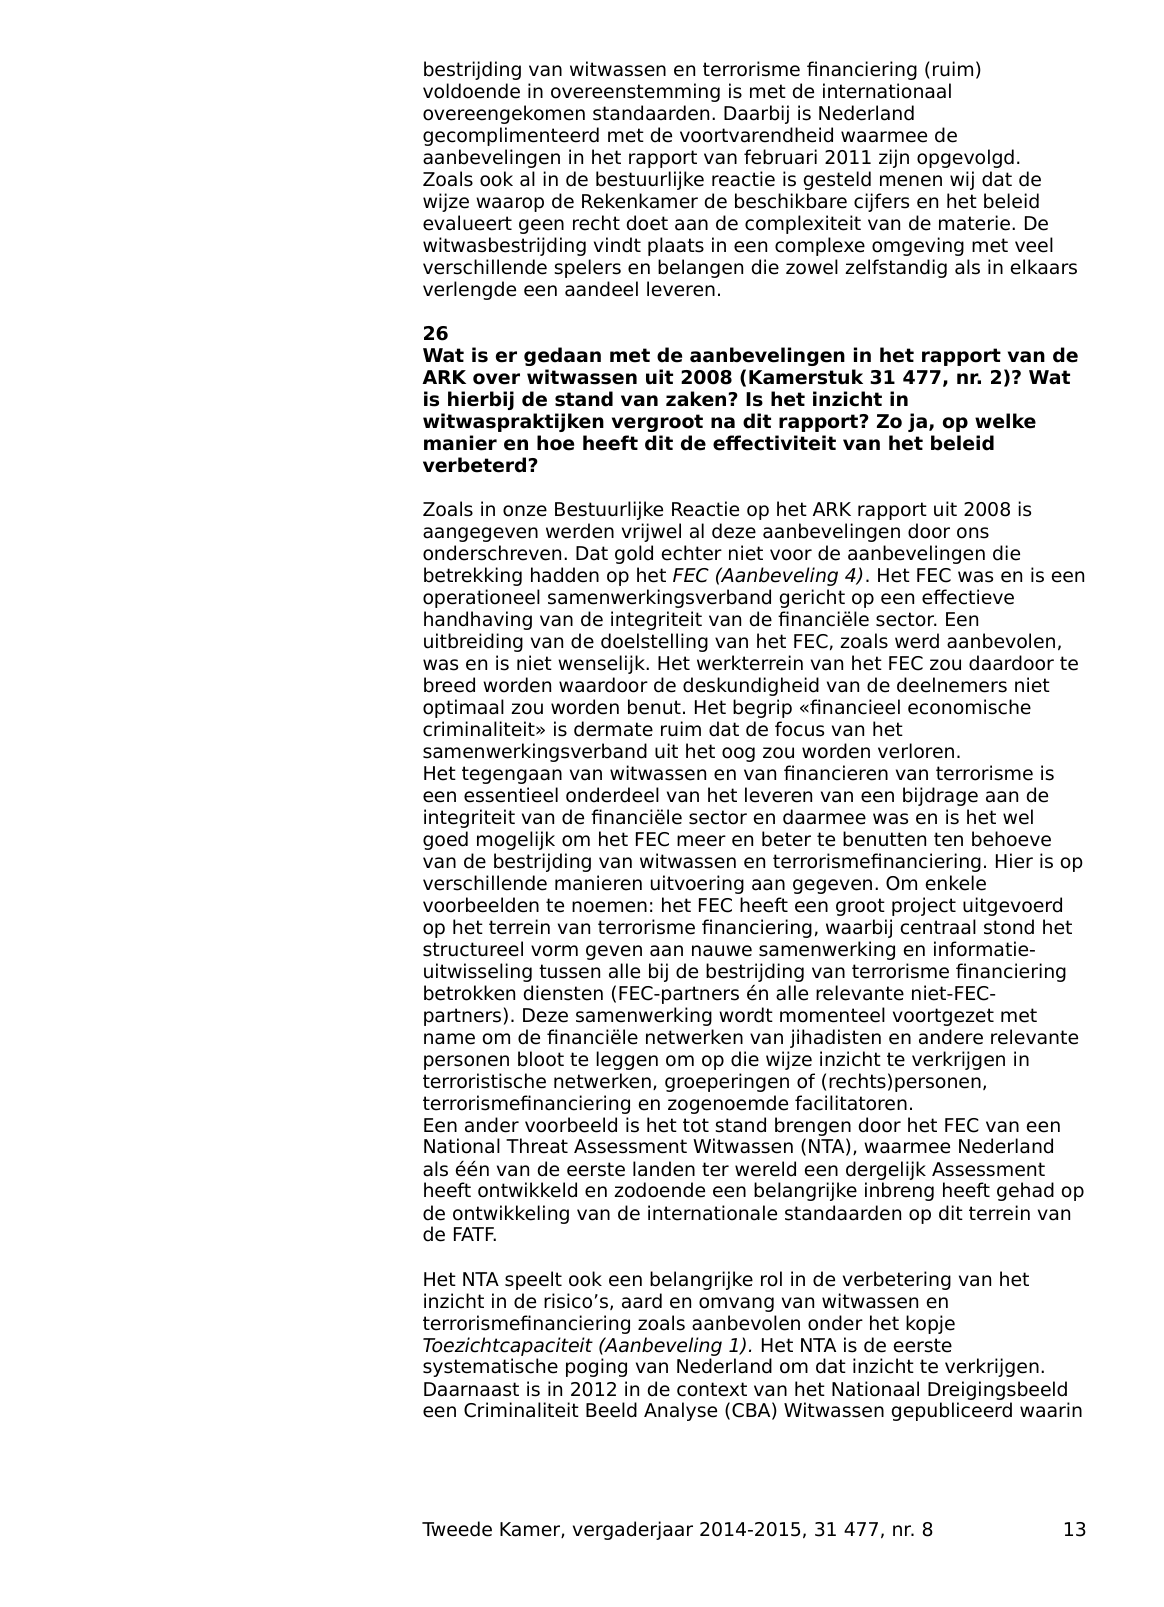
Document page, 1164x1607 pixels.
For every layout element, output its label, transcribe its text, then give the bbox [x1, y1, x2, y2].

text Een ander voorbeeld is het tot stand brengen door het FEC van een National Threat Assessment Witwassen (NTA), waarmee Nederland als één van de eerste landen ter wereld een dergelijk Assessment heeft ontwikkeld en zodoende een belangrijke inbreng heeft gehad op de ontwikkeling van de internationale standaarden op dit terrein van de FATF. [422, 1114, 1087, 1246]
text bestrijding van witwassen en terrorisme financiering (ruim) voldoende in overeenstemming is met de internationaal overeengekomen standaarden. Daarbij is Nederland gecomplimenteerd met de voortvarendheid waarmee de aanbevelingen in het rapport van februari 2011 zijn opgevolgd. [422, 59, 1087, 169]
text Wat is er gedaan met de aanbevelingen in het rapport van de ARK over witwassen uit 2008 (Kamerstuk 31 477, nr. 2)? Wat is hierbij de stand van zaken? Is het inzicht in witwaspraktijken vergroot na dit rapport? Zo ja, op welke manier en hoe heeft dit de effectiviteit van het beleid verbeterd? [422, 345, 1087, 477]
text Het NTA speelt ook een belangrijke rol in de verbetering van het inzicht in de risico’s, aard en omvang van witwassen en terrorismefinanciering zoals aanbevolen onder het kopje Toezichtcapaciteit (Aanbeveling 1). Het NTA is de eerste systematische poging van Nederland om dat inzicht te verkrijgen. Daarnaast is in 2012 in de context van het Nationaal Dreigingsbeeld een Criminaliteit Beeld Analyse (CBA) Witwassen gepubliceerd waarin [422, 1268, 1087, 1422]
text Zoals ook al in de bestuurlijke reactie is gesteld menen wij dat de wijze waarop de Rekenkamer de beschikbare cijfers en het beleid evalueert geen recht doet aan de complexiteit van de materie. De witwasbestrijding vindt plaats in een complexe omgeving met veel verschillende spelers en belangen die zowel zelfstandig als in elkaars verlengde een aandeel leveren. [422, 169, 1087, 301]
text Zoals in onze Bestuurlijke Reactie op het ARK rapport uit 2008 is aangegeven werden vrijwel al deze aanbevelingen door ons onderschreven. Dat gold echter niet voor de aanbevelingen die betrekking hadden op het FEC (Aanbeveling 4). Het FEC was en is een operationeel samenwerkingsverband gericht op een effectieve handhaving van de integriteit van de financiële sector. Een uitbreiding van de doelstelling van het FEC, zoals werd aanbevolen, was en is niet wenselijk. Het werkterrein van het FEC zou daardoor te breed worden waardoor de deskundigheid van de deelnemers niet optimaal zou worden benut. Het begrip «financieel economische criminaliteit» is dermate ruim dat de focus van het samenwerkingsverband uit het oog zou worden verloren. [422, 499, 1087, 763]
text 26 [422, 323, 1087, 345]
text Het tegengaan van witwassen en van financieren van terrorisme is een essentieel onderdeel van het leveren van een bijdrage aan de integriteit van de financiële sector en daarmee was en is het wel goed mogelijk om het FEC meer en beter te benutten ten behoeve van de bestrijding van witwassen en terrorismefinanciering. Hier is op verschillende manieren uitvoering aan gegeven. Om enkele voorbeelden te noemen: het FEC heeft een groot project uitgevoerd op het terrein van terrorisme financiering, waarbij centraal stond het structureel vorm geven aan nauwe samenwerking en informatie-uitwisseling tussen alle bij de bestrijding van terrorisme financiering betrokken diensten (FEC-partners én alle relevante niet-FEC-partners). Deze samenwerking wordt momenteel voortgezet met name om de financiële netwerken van jihadisten en andere relevante personen bloot te leggen om op die wijze inzicht te verkrijgen in terroristische netwerken, groeperingen of (rechts)personen, terrorismefinanciering en zogenoemde facilitatoren. [422, 763, 1087, 1114]
